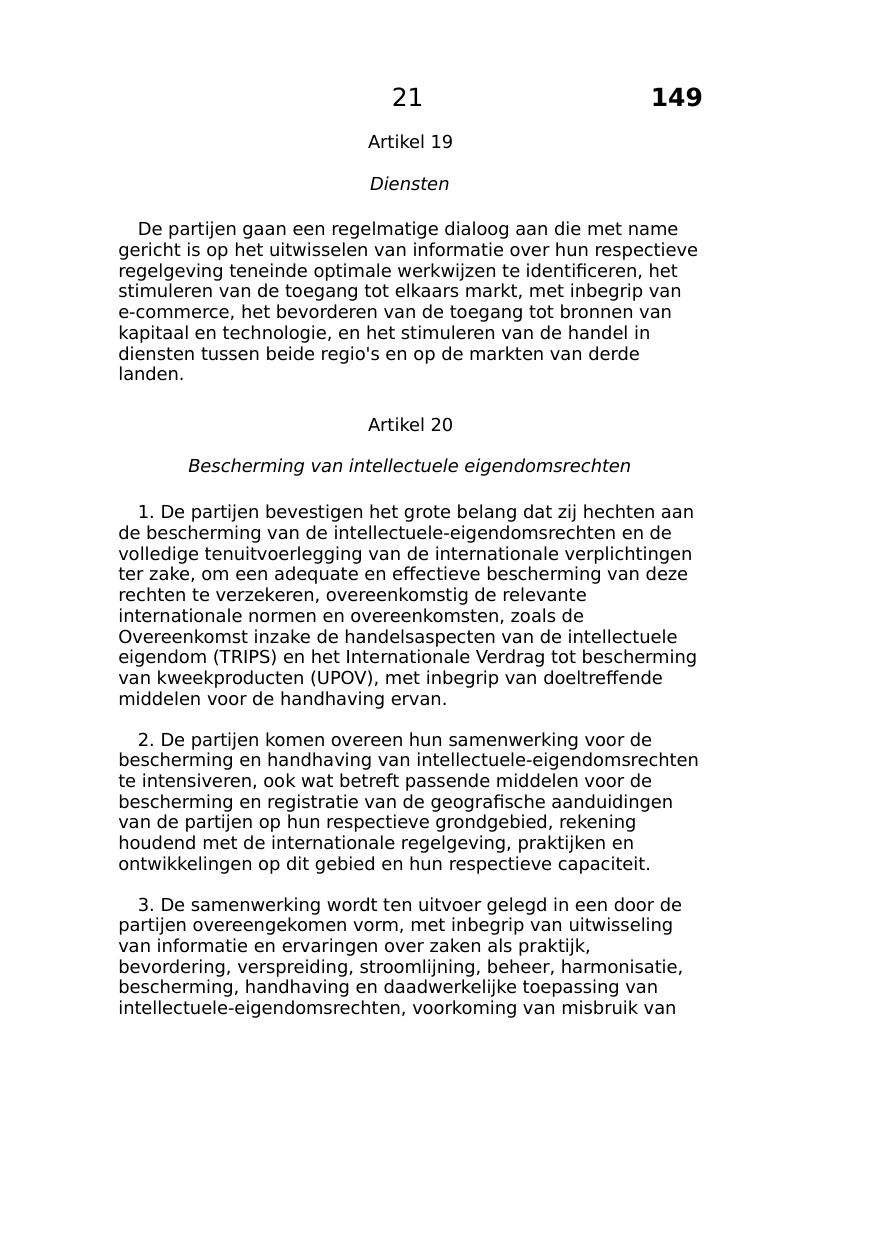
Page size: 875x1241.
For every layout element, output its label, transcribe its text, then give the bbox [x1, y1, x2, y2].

subtitle Artikel 20 Bescherming van intellectuele eigendomsrechten [118, 415, 703, 477]
text De partijen gaan een regelmatige dialoog aan die met name gericht is op het uitwisselen van informatie over hun respectieve regelgeving teneinde optimale werkwijzen te identificeren, het stimuleren van de toegang tot elkaars markt, met inbegrip van e-commerce, het bevorderen van de toegang tot bronnen van kapitaal en technologie, en het stimuleren van de handel in diensten tussen beide regio's en op de markten van derde landen. [118, 219, 703, 385]
text 2. De partijen komen overeen hun samenwerking voor de bescherming en handhaving van intellectuele-eigendomsrechten te intensiveren, ook wat betreft passende middelen voor de bescherming en registratie van de geografische aanduidingen van de partijen op hun respectieve grondgebied, rekening houdend met de internationale regelgeving, praktijken en ontwikkelingen op dit gebied en hun respectieve capaciteit. [118, 729, 703, 874]
text 1. De partijen bevestigen het grote belang dat zij hechten aan de bescherming van de intellectuele-eigendomsrechten en de volledige tenuitvoerlegging van de internationale verplichtingen ter zake, om een adequate en effectieve bescherming van deze rechten te verzekeren, overeenkomstig de relevante internationale normen en overeenkomsten, zoals de Overeenkomst inzake de handelsaspecten van de intellectuele eigendom (TRIPS) en het Internationale Verdrag tot bescherming van kweekproducten (UPOV), met inbegrip van doeltreffende middelen voor de handhaving ervan. [118, 502, 703, 709]
subtitle Artikel 19 Diensten [118, 132, 703, 194]
text 3. De samenwerking wordt ten uitvoer gelegd in een door de partijen overeengekomen vorm, met inbegrip van uitwisseling van informatie en ervaringen over zaken als praktijk, bevordering, verspreiding, stroomlijning, beheer, harmonisatie, bescherming, handhaving en daadwerkelijke toepassing van intellectuele-eigendomsrechten, voorkoming van misbruik van [118, 894, 703, 1019]
